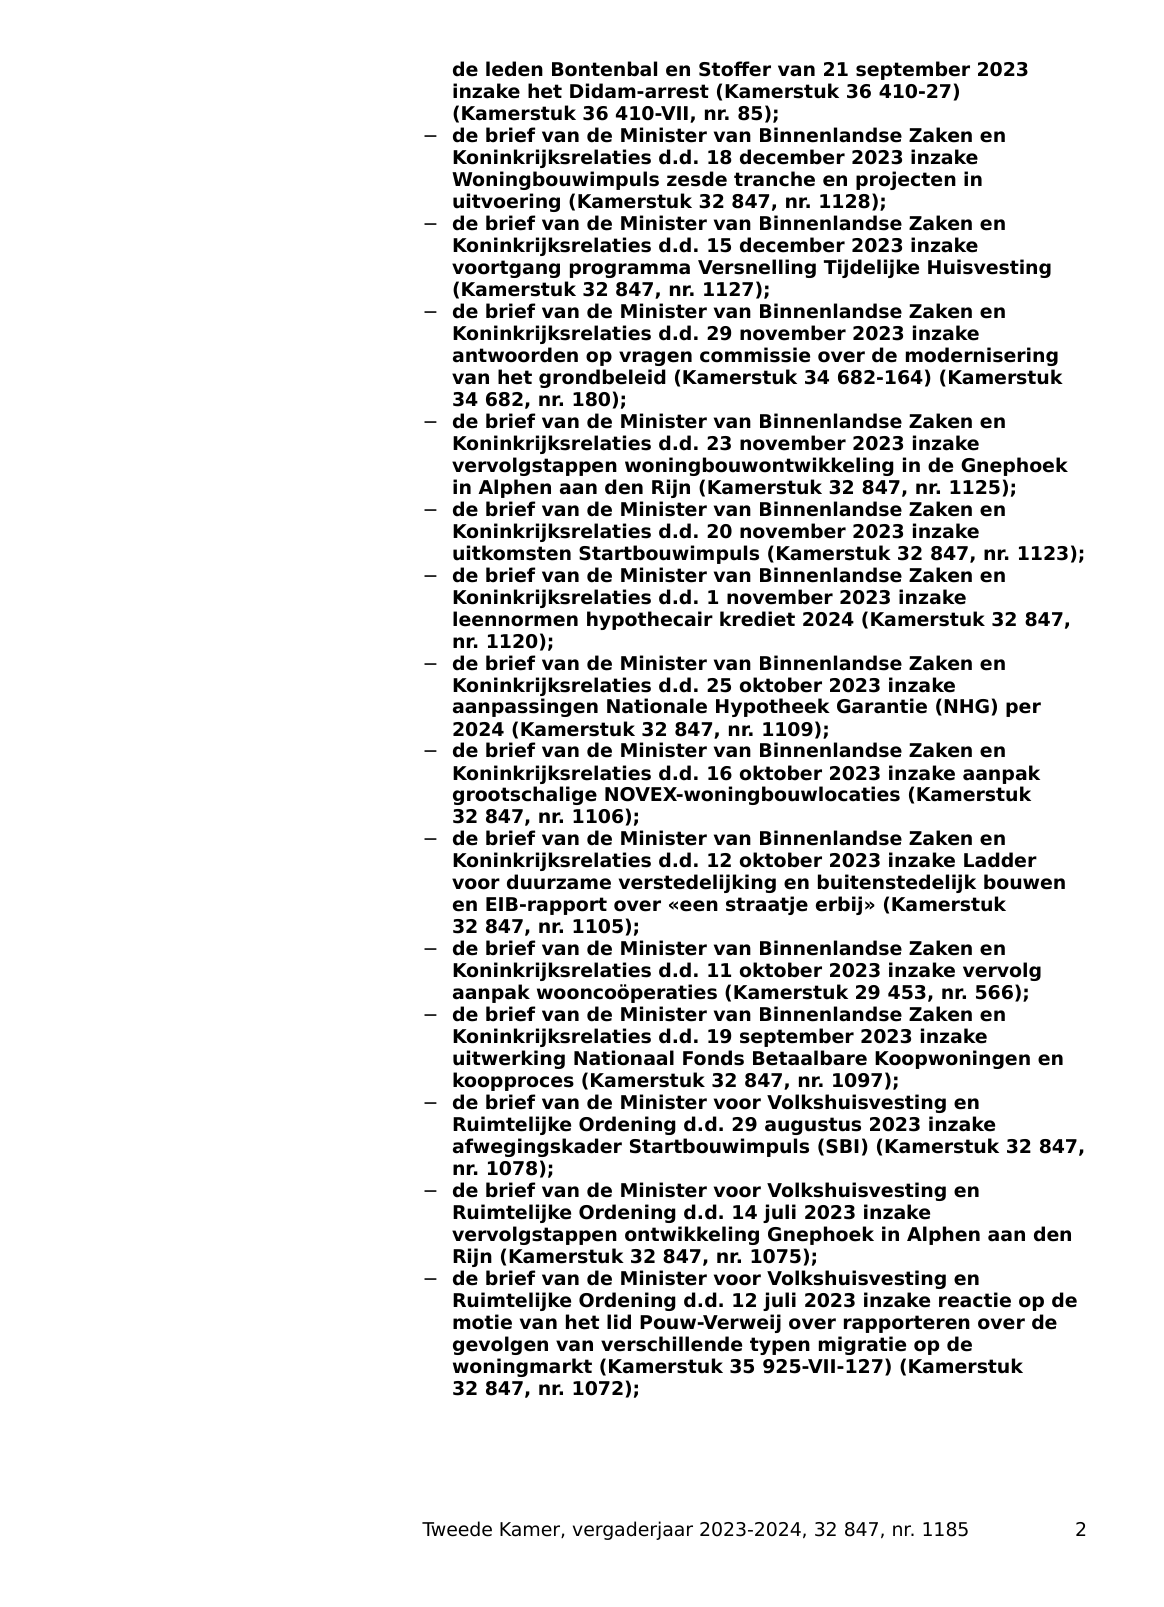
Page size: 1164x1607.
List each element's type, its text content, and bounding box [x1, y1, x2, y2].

text − de brief van de Minister van Binnenlandse Zaken en Koninkrijksrelaties d.d. 12 oktober 2023 inzake Ladder voor duurzame verstedelijking en buitenstedelijk bouwen en EIB-rapport over «een straatje erbij» (Kamerstuk 32 847, nr. 1105); [422, 828, 1087, 938]
text − de brief van de Minister van Binnenlandse Zaken en Koninkrijksrelaties d.d. 15 december 2023 inzake voortgang programma Versnelling Tijdelijke Huisvesting (Kamerstuk 32 847, nr. 1127); [422, 213, 1087, 301]
text − de brief van de Minister van Binnenlandse Zaken en Koninkrijksrelaties d.d. 23 november 2023 inzake vervolgstappen woningbouwontwikkeling in de Gnephoek in Alphen aan den Rijn (Kamerstuk 32 847, nr. 1125); [422, 411, 1087, 499]
text − de brief van de Minister voor Volkshuisvesting en Ruimtelijke Ordening d.d. 12 juli 2023 inzake reactie op de motie van het lid Pouw-Verweij over rapporteren over de gevolgen van verschillende typen migratie op de woningmarkt (Kamerstuk 35 925-VII-127) (Kamerstuk 32 847, nr. 1072); [422, 1268, 1087, 1400]
text de leden Bontenbal en Stoffer van 21 september 2023 inzake het Didam-arrest (Kamerstuk 36 410-27) (Kamerstuk 36 410-VII, nr. 85); [422, 59, 1087, 125]
text − de brief van de Minister van Binnenlandse Zaken en Koninkrijksrelaties d.d. 20 november 2023 inzake uitkomsten Startbouwimpuls (Kamerstuk 32 847, nr. 1123); [422, 499, 1087, 564]
text − de brief van de Minister voor Volkshuisvesting en Ruimtelijke Ordening d.d. 29 augustus 2023 inzake afwegingskader Startbouwimpuls (SBI) (Kamerstuk 32 847, nr. 1078); [422, 1092, 1087, 1180]
text − de brief van de Minister van Binnenlandse Zaken en Koninkrijksrelaties d.d. 19 september 2023 inzake uitwerking Nationaal Fonds Betaalbare Koopwoningen en koopproces (Kamerstuk 32 847, nr. 1097); [422, 1004, 1087, 1092]
text − de brief van de Minister van Binnenlandse Zaken en Koninkrijksrelaties d.d. 29 november 2023 inzake antwoorden op vragen commissie over de modernisering van het grondbeleid (Kamerstuk 34 682-164) (Kamerstuk 34 682, nr. 180); [422, 301, 1087, 411]
text − de brief van de Minister van Binnenlandse Zaken en Koninkrijksrelaties d.d. 16 oktober 2023 inzake aanpak grootschalige NOVEX-woningbouwlocaties (Kamerstuk 32 847, nr. 1106); [422, 740, 1087, 828]
text − de brief van de Minister van Binnenlandse Zaken en Koninkrijksrelaties d.d. 1 november 2023 inzake leennormen hypothecair krediet 2024 (Kamerstuk 32 847, nr. 1120); [422, 564, 1087, 652]
text − de brief van de Minister van Binnenlandse Zaken en Koninkrijksrelaties d.d. 25 oktober 2023 inzake aanpassingen Nationale Hypotheek Garantie (NHG) per 2024 (Kamerstuk 32 847, nr. 1109); [422, 652, 1087, 740]
text − de brief van de Minister van Binnenlandse Zaken en Koninkrijksrelaties d.d. 18 december 2023 inzake Woningbouwimpuls zesde tranche en projecten in uitvoering (Kamerstuk 32 847, nr. 1128); [422, 125, 1087, 213]
text − de brief van de Minister voor Volkshuisvesting en Ruimtelijke Ordening d.d. 14 juli 2023 inzake vervolgstappen ontwikkeling Gnephoek in Alphen aan den Rijn (Kamerstuk 32 847, nr. 1075); [422, 1180, 1087, 1268]
text − de brief van de Minister van Binnenlandse Zaken en Koninkrijksrelaties d.d. 11 oktober 2023 inzake vervolg aanpak wooncoöperaties (Kamerstuk 29 453, nr. 566); [422, 938, 1087, 1004]
